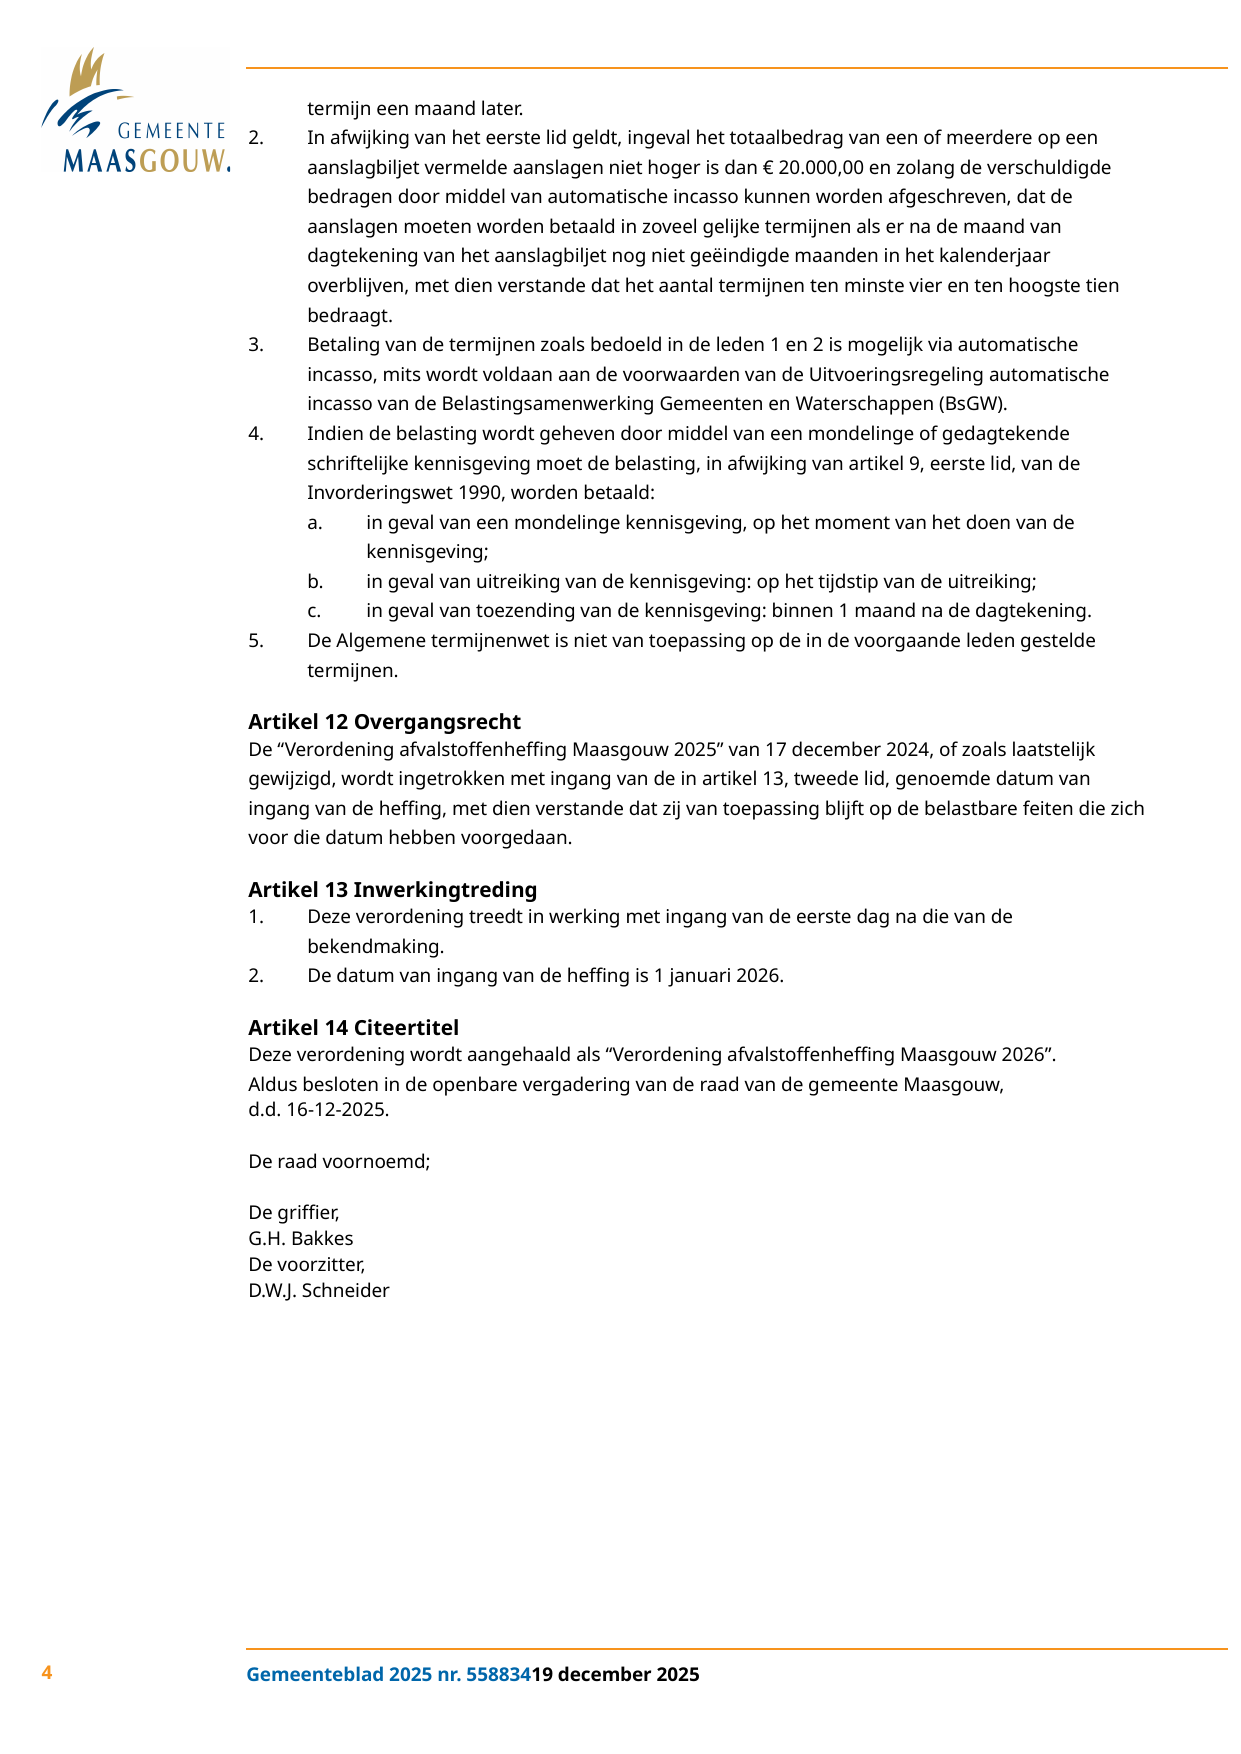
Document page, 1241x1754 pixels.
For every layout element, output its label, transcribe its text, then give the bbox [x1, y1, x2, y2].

text De voorzitter, [248, 1251, 1152, 1277]
text Artikel 12 Overgangsrecht [248, 707, 1152, 736]
list In afwijking van het eerste lid geldt, ingeval het totaalbedrag van een of meerdere op een aanslagbiljet vermelde aanslagen niet hoger is dan € 20.000,00 en zolang de verschuldigde bedragen door middel van automatische incasso kunnen worden afgeschreven, dat de aanslagen moeten worden betaald in zoveel gelijke termijnen als er na de maand van dagtekening van het aanslagbiljet nog niet geëindigde maanden in het kalenderjaar overblijven, met dien verstande dat het aantal termijnen ten minste vier en ten hoogste tien bedraagt. [248, 124, 1152, 328]
text Artikel 14 Citeertitel [248, 1013, 1152, 1041]
text Artikel 13 Inwerkingtreding [248, 875, 1152, 903]
list Indien de belasting wordt geheven door middel van een mondelinge of gedagtekende schriftelijke kennisgeving moet de belasting, in afwijking van artikel 9, eerste lid, van de Invorderingswet 1990, worden betaald: [248, 420, 1152, 505]
list De Algemene termijnenwet is niet van toepassing op de in de voorgaande leden gestelde termijnen. [248, 627, 1152, 683]
list Deze verordening treedt in werking met ingang van de eerste dag na die van de bekendmaking. [248, 903, 1152, 959]
list in geval van toezending van de kennisgeving: binnen 1 maand na de dagtekening. [307, 598, 1152, 623]
text Aldus besloten in de openbare vergadering van de raad van de gemeente Maasgouw, [248, 1071, 1152, 1097]
text G.H. Bakkes [248, 1225, 1152, 1251]
text Deze verordening wordt aangehaald als “Verordening afvalstoffenheffing Maasgouw 2026”. [248, 1041, 1152, 1067]
list in geval van een mondelinge kennisgeving, op het moment van het doen van de kennisgeving; [307, 509, 1152, 564]
text D.W.J. Schneider [248, 1277, 1152, 1302]
list in geval van uitreiking van de kennisgeving: op het tijdstip van de uitreiking; [307, 568, 1152, 594]
list termijn een maand later. [248, 95, 1152, 121]
text De griffier, [248, 1199, 1152, 1225]
text De raad voornoemd; [248, 1148, 1152, 1174]
text De “Verordening afvalstoffenheffing Maasgouw 2025” van 17 december 2024, of zoals laatstelijk gewijzigd, wordt ingetrokken met ingang van de in artikel 13, tweede lid, genoemde datum van ingang van de heffing, met dien verstande dat zij van toepassing blijft op de belastbare feiten die zich voor die datum hebben voorgedaan. [248, 736, 1152, 850]
text d.d. 16-12-2025. [248, 1097, 1152, 1122]
list De datum van ingang van de heffing is 1 januari 2026. [248, 962, 1152, 988]
list Betaling van de termijnen zoals bedoeld in de leden 1 en 2 is mogelijk via automatische incasso, mits wordt voldaan aan de voorwaarden van de Uitvoeringsregeling automatische incasso van de Belastingsamenwerking Gemeenten en Waterschappen (BsGW). [248, 331, 1152, 416]
picture [41, 47, 231, 172]
